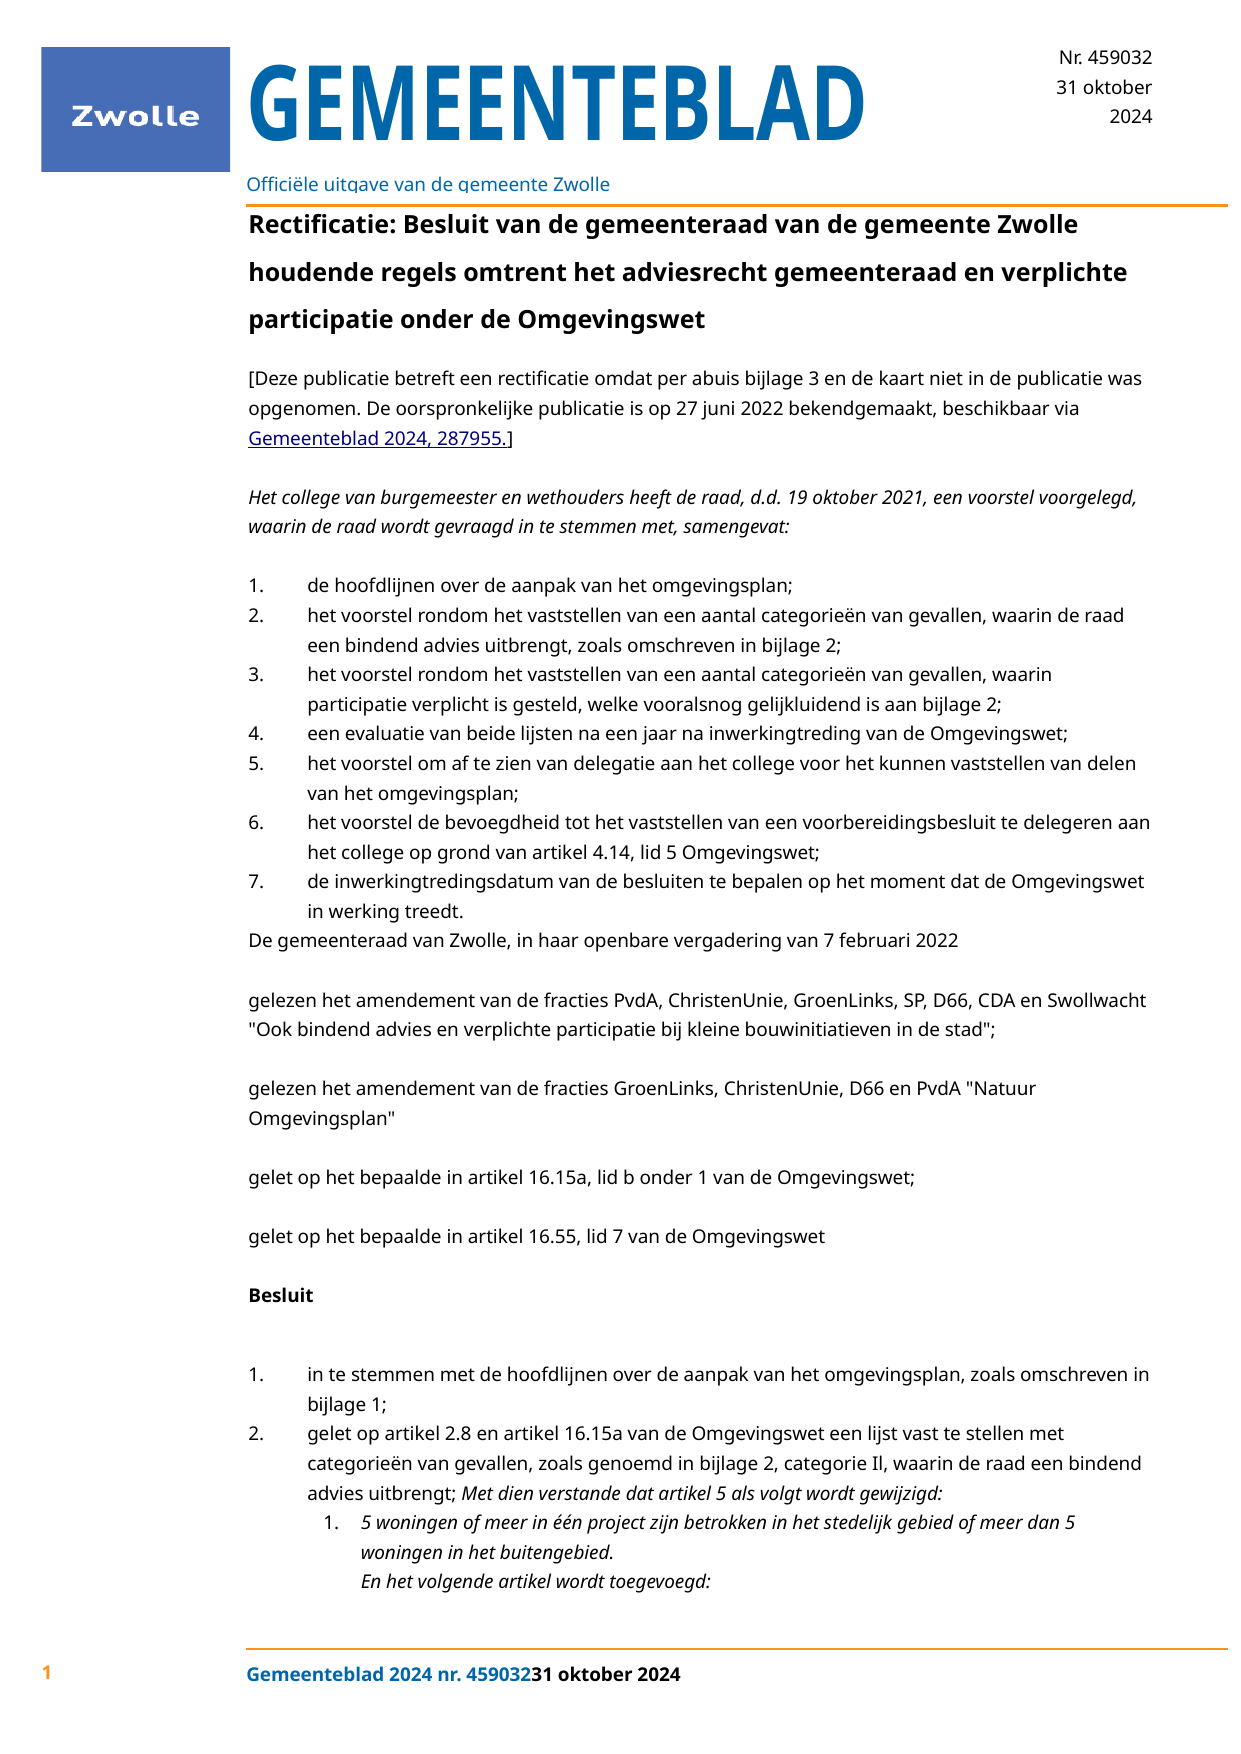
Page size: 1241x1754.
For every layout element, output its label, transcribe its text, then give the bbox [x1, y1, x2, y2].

list het voorstel rondom het vaststellen van een aantal categorieën van gevallen, waarin participatie verplicht is gesteld, welke vooralsnog gelijkluidend is aan bijlage 2; [248, 661, 1152, 717]
text Het college van burgemeester en wethouders heeft de raad, d.d. 19 oktober 2021, een voorstel voorgelegd, waarin de raad wordt gevraagd in te stemmen met, samengevat: [248, 484, 1152, 539]
text Besluit [248, 1283, 1152, 1308]
text De gemeenteraad van Zwolle, in haar openbare vergadering van 7 februari 2022 [248, 928, 1152, 953]
text [Deze publicatie betreft een rectificatie omdat per abuis bijlage 3 en de kaart niet in de publicatie was opgenomen. De oorspronkelijke publicatie is op 27 juni 2022 bekendgemaakt, beschikbaar via Gemeenteblad 2024, 287955.] [248, 366, 1152, 450]
list een evaluatie van beide lijsten na een jaar na inwerkingtreding van de Omgevingswet; [248, 721, 1152, 746]
text gelezen het amendement van de fracties PvdA, ChristenUnie, GroenLinks, SP, D66, CDA en Swollwacht "Ook bindend advies en verplichte participatie bij kleine bouwinitiatieven in de stad"; [248, 987, 1152, 1042]
text Rectificatie: Besluit van de gemeenteraad van de gemeente Zwolle houdende regels omtrent het adviesrecht gemeenteraad en verplichte participatie onder de Omgevingswet [248, 207, 1152, 336]
list het voorstel de bevoegdheid tot het vaststellen van een voorbereidingsbesluit te delegeren aan het college op grond van artikel 4.14, lid 5 Omgevingswet; [248, 809, 1152, 864]
list het voorstel om af te zien van delegatie aan het college voor het kunnen vaststellen van delen van het omgevingsplan; [248, 750, 1152, 805]
list En het volgende artikel wordt toegevoegd: [323, 1568, 1152, 1594]
list in te stemmen met de hoofdlijnen over de aanpak van het omgevingsplan, zoals omschreven in bijlage 1; [248, 1361, 1152, 1417]
text gelezen het amendement van de fracties GroenLinks, ChristenUnie, D66 en PvdA "Natuur Omgevingsplan" [248, 1076, 1152, 1131]
list de inwerkingtredingsdatum van de besluiten te bepalen op het moment dat de Omgevingswet in werking treedt. [248, 868, 1152, 924]
list het voorstel rondom het vaststellen van een aantal categorieën van gevallen, waarin de raad een bindend advies uitbrengt, zoals omschreven in bijlage 2; [248, 602, 1152, 657]
list 5 woningen of meer in één project zijn betrokken in het stedelijk gebied of meer dan 5 woningen in het buitengebied. [323, 1509, 1152, 1565]
list gelet op artikel 2.8 en artikel 16.15a van de Omgevingswet een lijst vast te stellen met categorieën van gevallen, zoals genoemd in bijlage 2, categorie Il, waarin de raad een bindend advies uitbrengt; Met dien verstande dat artikel 5 als volgt wordt gewijzigd: [248, 1421, 1152, 1506]
list de hoofdlijnen over de aanpak van het omgevingsplan; [248, 573, 1152, 598]
text gelet op het bepaalde in artikel 16.15a, lid b onder 1 van de Omgevingswet; [248, 1164, 1152, 1190]
text gelet op het bepaalde in artikel 16.55, lid 7 van de Omgevingswet [248, 1223, 1152, 1249]
picture [41, 47, 231, 172]
